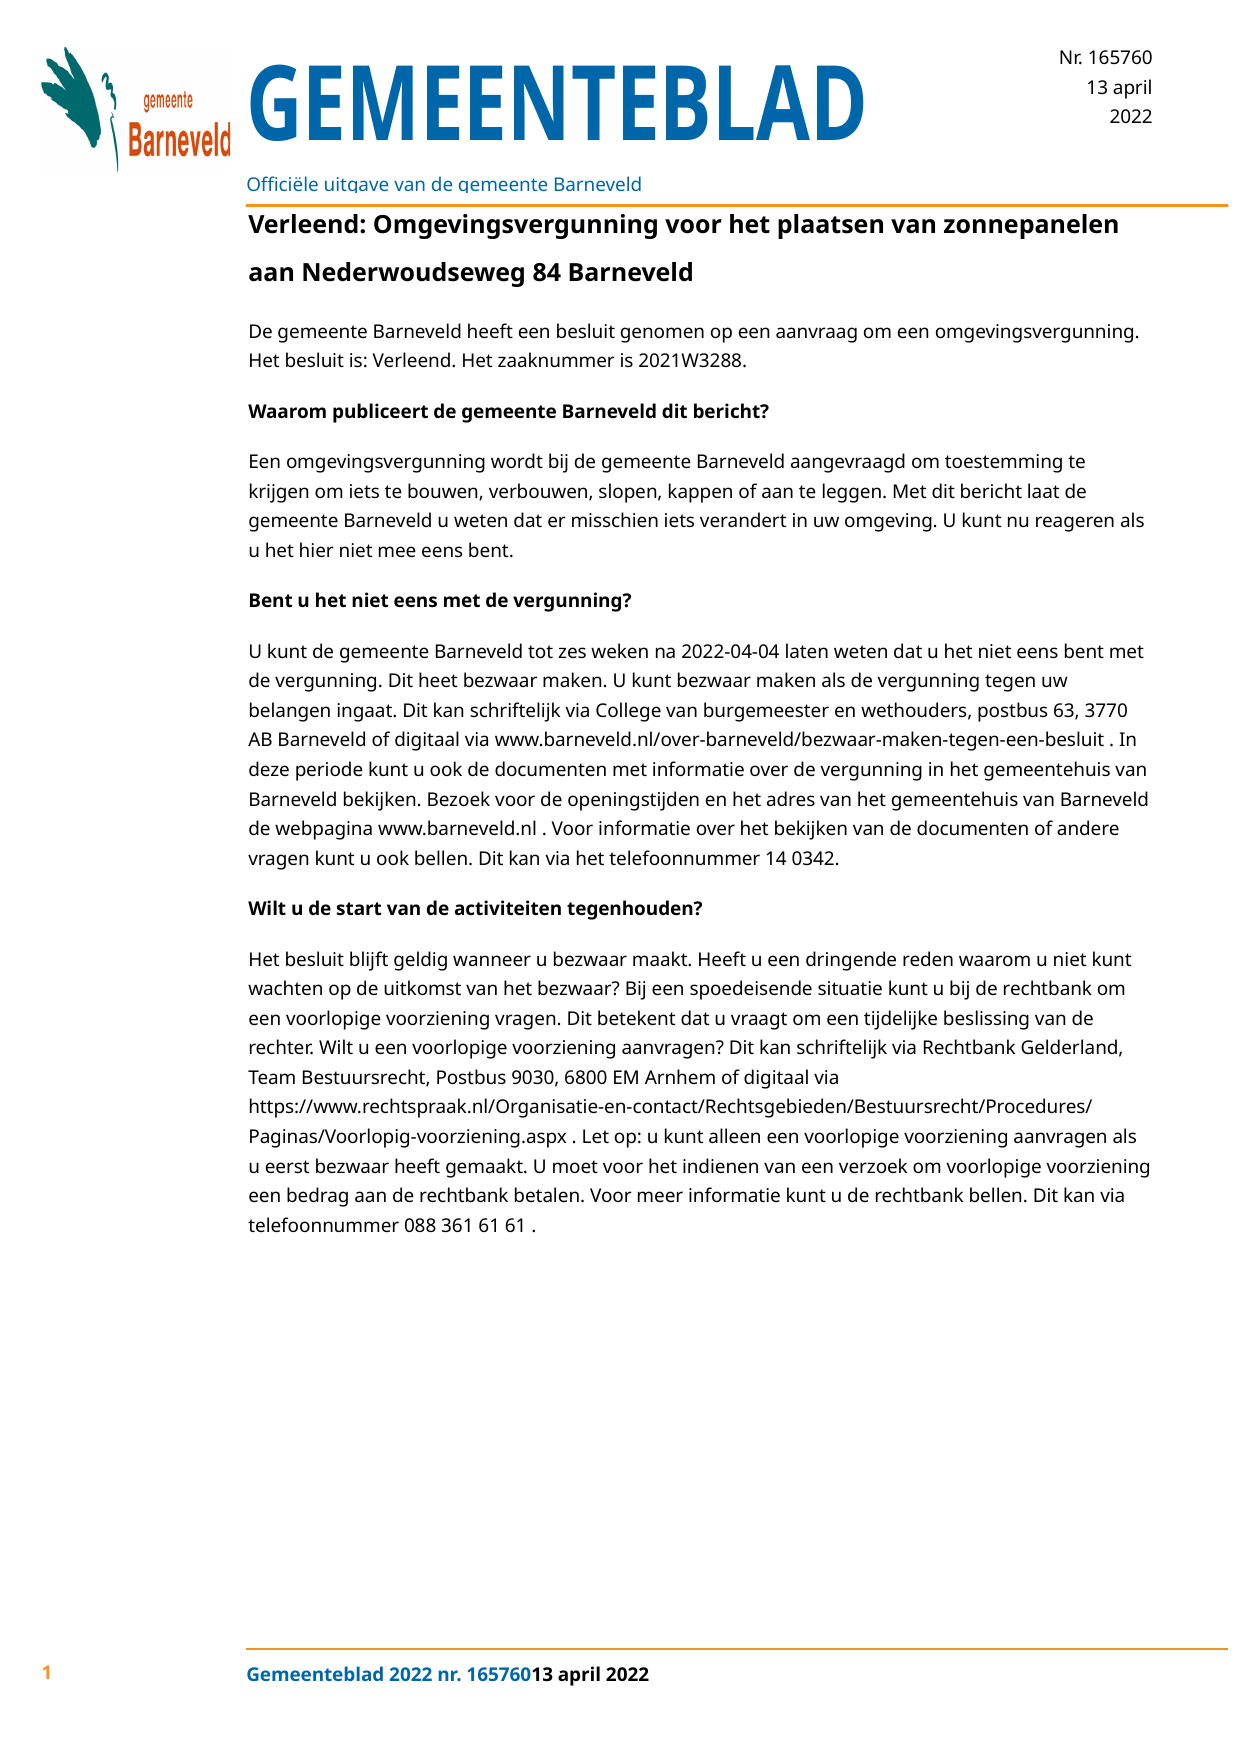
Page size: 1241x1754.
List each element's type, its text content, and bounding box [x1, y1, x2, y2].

text U kunt de gemeente Barneveld tot zes weken na 2022-04-04 laten weten dat u het niet eens bent met de vergunning. Dit heet bezwaar maken. U kunt bezwaar maken als de vergunning tegen uw belangen ingaat. Dit kan schriftelijk via College van burgemeester en wethouders, postbus 63, 3770 AB Barneveld of digitaal via www.barneveld.nl/over-barneveld/bezwaar-maken-tegen-een-besluit . In deze periode kunt u ook de documenten met informatie over de vergunning in het gemeentehuis van Barneveld bekijken. Bezoek voor de openingstijden en het adres van het gemeentehuis van Barneveld de webpagina www.barneveld.nl . Voor informatie over het bekijken van de documenten of andere vragen kunt u ook bellen. Dit kan via het telefoonnummer 14 0342. [248, 638, 1152, 871]
text Verleend: Omgevingsvergunning voor het plaatsen van zonnepanelen aan Nederwoudseweg 84 Barneveld [248, 207, 1152, 288]
text De gemeente Barneveld heeft een besluit genomen op een aanvraag om een omgevingsvergunning. Het besluit is: Verleend. Het zaaknummer is 2021W3288. [248, 318, 1152, 373]
text Het besluit blijft geldig wanneer u bezwaar maakt. Heeft u een dringende reden waarom u niet kunt wachten op de uitkomst van het bezwaar? Bij een spoedeisende situatie kunt u bij de rechtbank om een voorlopige voorziening vragen. Dit betekent dat u vraagt om een tijdelijke beslissing van de rechter. Wilt u een voorlopige voorziening aanvragen? Dit kan schriftelijk via Rechtbank Gelderland, Team Bestuursrecht, Postbus 9030, 6800 EM Arnhem of digitaal via https://www.rechtspraak.nl/Organisatie-en-contact/Rechtsgebieden/Bestuursrecht/Procedures/Paginas/Voorlopig-voorziening.aspx . Let op: u kunt alleen een voorlopige voorziening aanvragen als u eerst bezwaar heeft gemaakt. U moet voor het indienen van een verzoek om voorlopige voorziening een bedrag aan de rechtbank betalen. Voor meer informatie kunt u de rechtbank bellen. Dit kan via telefoonnummer 088 361 61 61 . [248, 946, 1152, 1238]
picture [41, 47, 231, 172]
text Bent u het niet eens met de vergunning? [248, 587, 1152, 613]
text Waarom publiceert de gemeente Barneveld dit bericht? [248, 398, 1152, 424]
text Een omgevingsvergunning wordt bij de gemeente Barneveld aangevraagd om toestemming te krijgen om iets te bouwen, verbouwen, slopen, kappen of aan te leggen. Met dit bericht laat de gemeente Barneveld u weten dat er misschien iets verandert in uw omgeving. U kunt nu reageren als u het hier niet mee eens bent. [248, 448, 1152, 563]
text Wilt u de start van de activiteiten tegenhouden? [248, 895, 1152, 921]
